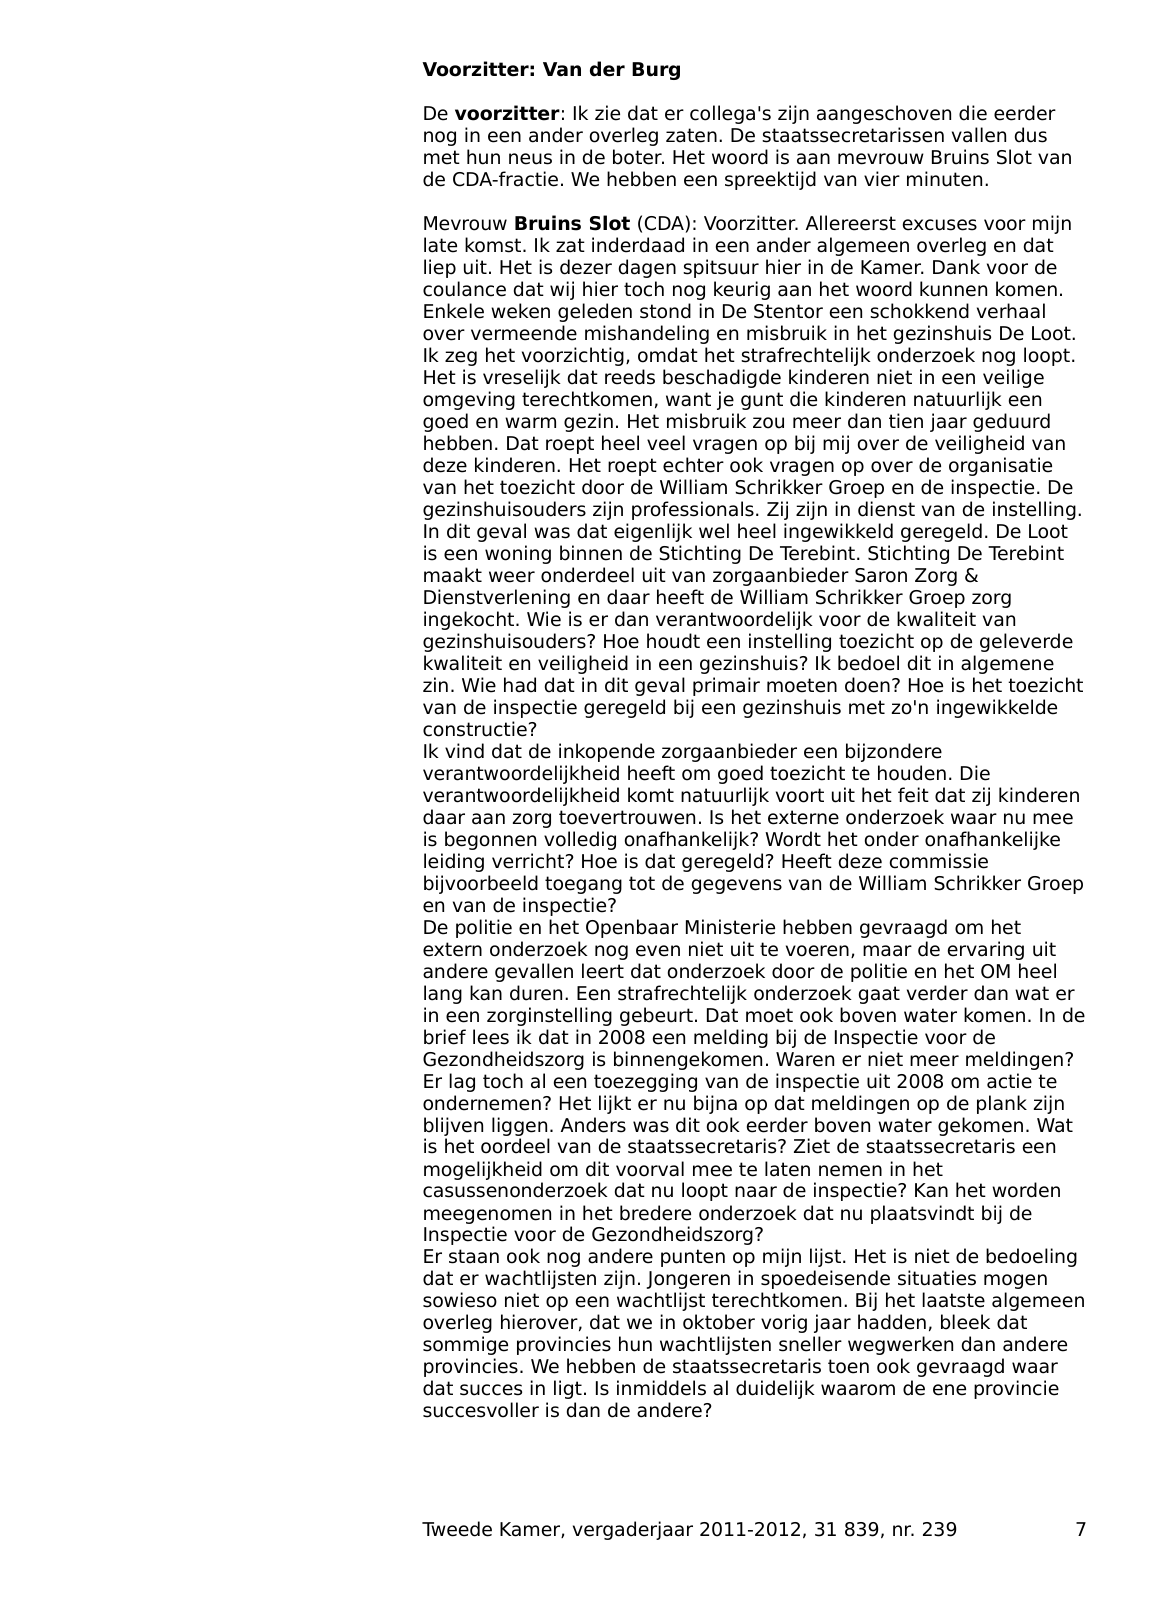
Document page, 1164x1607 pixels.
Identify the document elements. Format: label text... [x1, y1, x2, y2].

text De voorzitter: Ik zie dat er collega's zijn aangeschoven die eerder nog in een ander overleg zaten. De staatssecretarissen vallen dus met hun neus in de boter. Het woord is aan mevrouw Bruins Slot van de CDA-fractie. We hebben een spreektijd van vier minuten. [422, 103, 1087, 191]
text De politie en het Openbaar Ministerie hebben gevraagd om het extern onderzoek nog even niet uit te voeren, maar de ervaring uit andere gevallen leert dat onderzoek door de politie en het OM heel lang kan duren. Een strafrechtelijk onderzoek gaat verder dan wat er in een zorginstelling gebeurt. Dat moet ook boven water komen. In de brief lees ik dat in 2008 een melding bij de Inspectie voor de Gezondheidszorg is binnengekomen. Waren er niet meer meldingen? Er lag toch al een toezegging van de inspectie uit 2008 om actie te ondernemen? Het lijkt er nu bijna op dat meldingen op de plank zijn blijven liggen. Anders was dit ook eerder boven water gekomen. Wat is het oordeel van de staatssecretaris? Ziet de staatssecretaris een mogelijkheid om dit voorval mee te laten nemen in het casussenonderzoek dat nu loopt naar de inspectie? Kan het worden meegenomen in het bredere onderzoek dat nu plaatsvindt bij de Inspectie voor de Gezondheidszorg? [422, 917, 1087, 1246]
text Er staan ook nog andere punten op mijn lijst. Het is niet de bedoeling dat er wachtlijsten zijn. Jongeren in spoedeisende situaties mogen sowieso niet op een wachtlijst terechtkomen. Bij het laatste algemeen overleg hierover, dat we in oktober vorig jaar hadden, bleek dat sommige provincies hun wachtlijsten sneller wegwerken dan andere provincies. We hebben de staatssecretaris toen ook gevraagd waar dat succes in ligt. Is inmiddels al duidelijk waarom de ene provincie succesvoller is dan de andere? [422, 1246, 1087, 1422]
text Ik vind dat de inkopende zorgaanbieder een bijzondere verantwoordelijkheid heeft om goed toezicht te houden. Die verantwoordelijkheid komt natuurlijk voort uit het feit dat zij kinderen daar aan zorg toevertrouwen. Is het externe onderzoek waar nu mee is begonnen volledig onafhankelijk? Wordt het onder onafhankelijke leiding verricht? Hoe is dat geregeld? Heeft deze commissie bijvoorbeeld toegang tot de gegevens van de William Schrikker Groep en van de inspectie? [422, 741, 1087, 917]
text Enkele weken geleden stond in De Stentor een schokkend verhaal over vermeende mishandeling en misbruik in het gezinshuis De Loot. Ik zeg het voorzichtig, omdat het strafrechtelijk onderzoek nog loopt. Het is vreselijk dat reeds beschadigde kinderen niet in een veilige omgeving terechtkomen, want je gunt die kinderen natuurlijk een goed en warm gezin. Het misbruik zou meer dan tien jaar geduurd hebben. Dat roept heel veel vragen op bij mij over de veiligheid van deze kinderen. Het roept echter ook vragen op over de organisatie van het toezicht door de William Schrikker Groep en de inspectie. De gezinshuisouders zijn professionals. Zij zijn in dienst van de instelling. In dit geval was dat eigenlijk wel heel ingewikkeld geregeld. De Loot is een woning binnen de Stichting De Terebint. Stichting De Terebint maakt weer onderdeel uit van zorgaanbieder Saron Zorg & Dienstverlening en daar heeft de William Schrikker Groep zorg ingekocht. Wie is er dan verantwoordelijk voor de kwaliteit van gezinshuisouders? Hoe houdt een instelling toezicht op de geleverde kwaliteit en veiligheid in een gezinshuis? Ik bedoel dit in algemene zin. Wie had dat in dit geval primair moeten doen? Hoe is het toezicht van de inspectie geregeld bij een gezinshuis met zo'n ingewikkelde constructie? [422, 301, 1087, 741]
text Mevrouw Bruins Slot (CDA): Voorzitter. Allereerst excuses voor mijn late komst. Ik zat inderdaad in een ander algemeen overleg en dat liep uit. Het is dezer dagen spitsuur hier in de Kamer. Dank voor de coulance dat wij hier toch nog keurig aan het woord kunnen komen. [422, 213, 1087, 301]
subtitle Voorzitter: Van der Burg [422, 59, 1087, 81]
